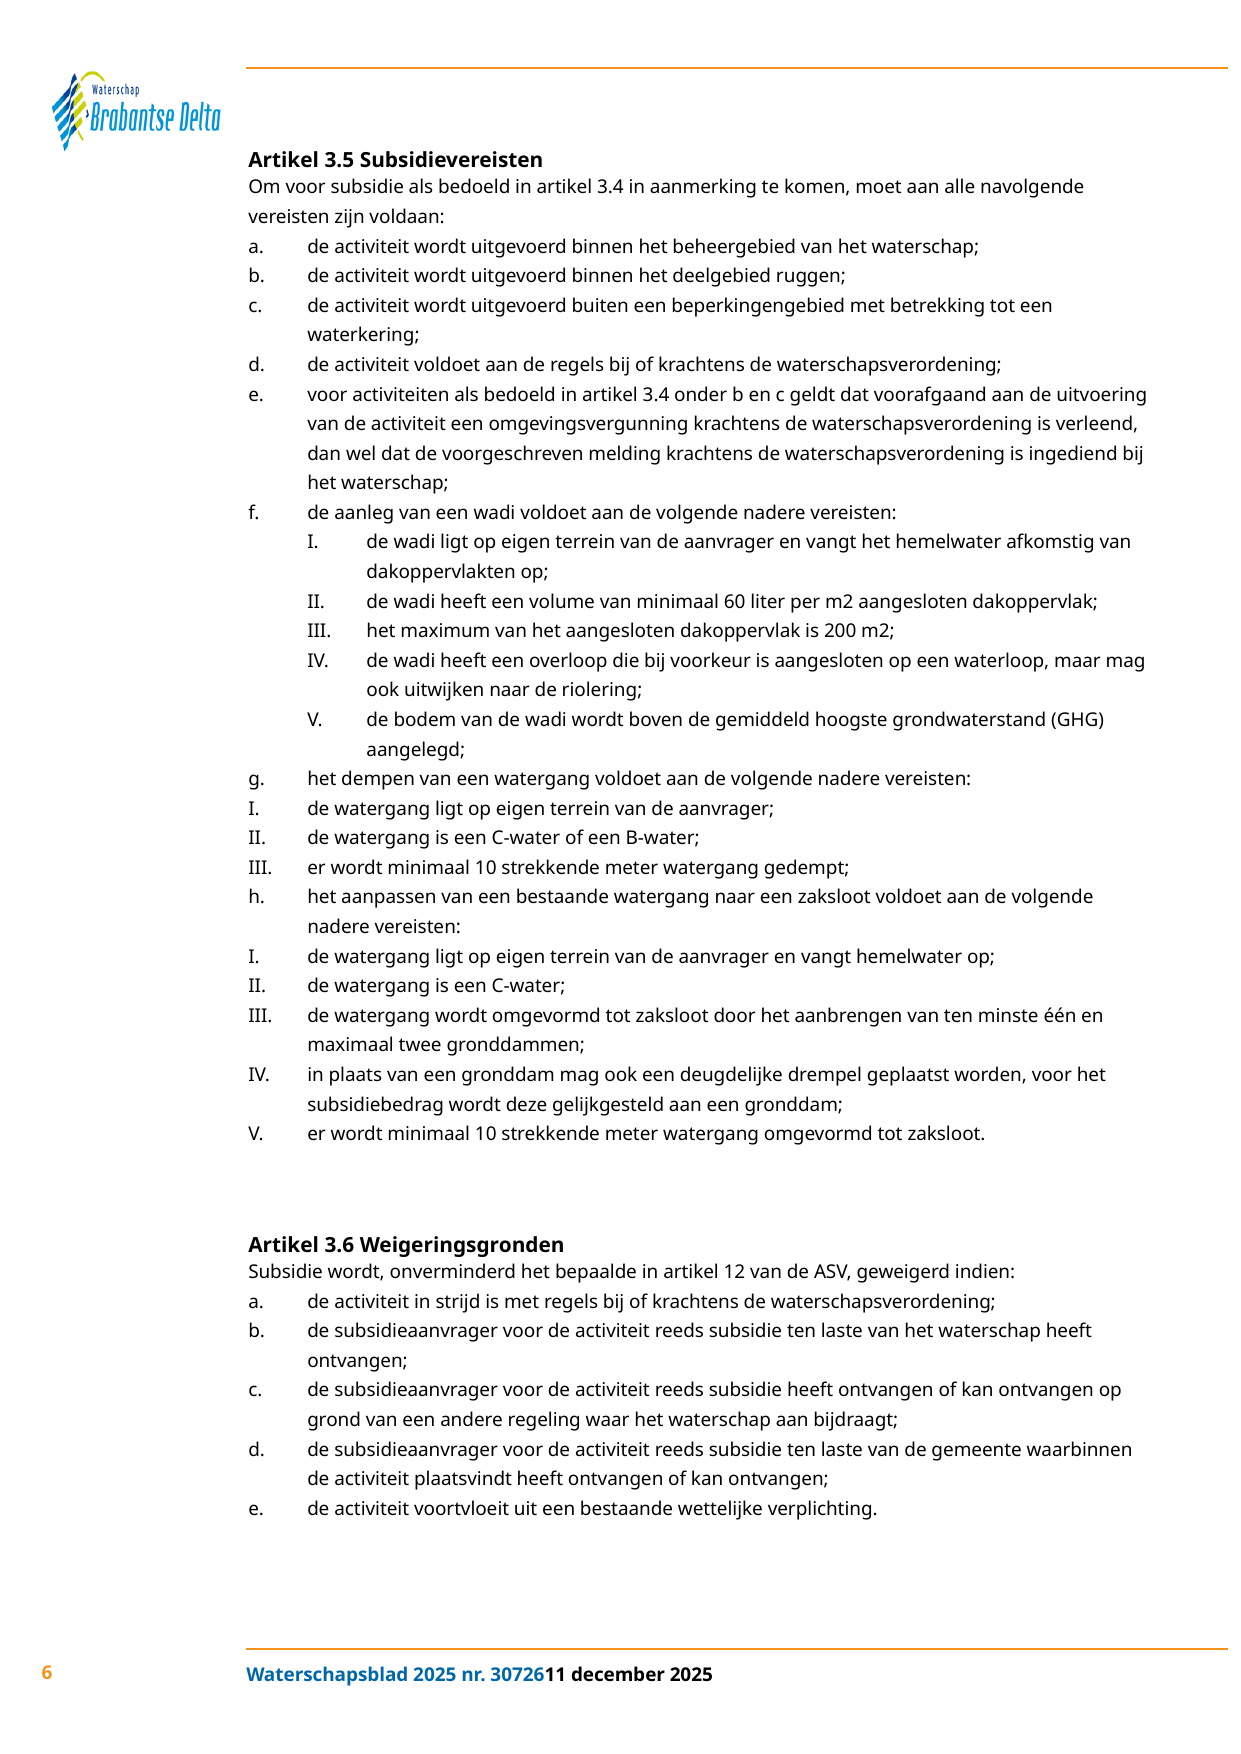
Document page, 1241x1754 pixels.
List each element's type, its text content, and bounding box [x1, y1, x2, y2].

list het dempen van een watergang voldoet aan de volgende nadere vereisten: [248, 765, 1152, 791]
list er wordt minimaal 10 strekkende meter watergang gedempt; [248, 854, 1152, 880]
picture [41, 47, 231, 172]
list de bodem van de wadi wordt boven de gemiddeld hoogste grondwaterstand (GHG) aangelegd; [307, 706, 1152, 761]
list de activiteit in strijd is met regels bij of krachtens de waterschapsverordening; [248, 1288, 1152, 1314]
list er wordt minimaal 10 strekkende meter watergang omgevormd tot zaksloot. [248, 1120, 1152, 1146]
list de subsidieaanvrager voor de activiteit reeds subsidie ten laste van de gemeente waarbinnen de activiteit plaatsvindt heeft ontvangen of kan ontvangen; [248, 1436, 1152, 1491]
list de activiteit wordt uitgevoerd binnen het beheergebied van het waterschap; [248, 233, 1152, 258]
list de watergang is een C-water; [248, 972, 1152, 998]
list de aanleg van een wadi voldoet aan de volgende nadere vereisten: [248, 499, 1152, 525]
list de wadi heeft een overloop die bij voorkeur is aangesloten op een waterloop, maar mag ook uitwijken naar de riolering; [307, 647, 1152, 702]
list de watergang is een C-water of een B-water; [248, 824, 1152, 850]
list de watergang wordt omgevormd tot zaksloot door het aanbrengen van ten minste één en maximaal twee gronddammen; [248, 1002, 1152, 1057]
list de activiteit voortvloeit uit een bestaande wettelijke verplichting. [248, 1495, 1152, 1521]
list de subsidieaanvrager voor de activiteit reeds subsidie ten laste van het waterschap heeft ontvangen; [248, 1317, 1152, 1373]
text Om voor subsidie als bedoeld in artikel 3.4 in aanmerking te komen, moet aan alle navolgende vereisten zijn voldaan: [248, 174, 1152, 229]
text Artikel 3.6 Weigeringsgronden [248, 1230, 1152, 1258]
list voor activiteiten als bedoeld in artikel 3.4 onder b en c geldt dat voorafgaand aan de uitvoering van de activiteit een omgevingsvergunning krachtens de waterschapsverordening is verleend, dan wel dat de voorgeschreven melding krachtens de waterschapsverordening is ingediend bij het waterschap; [248, 381, 1152, 495]
list de watergang ligt op eigen terrein van de aanvrager en vangt hemelwater op; [248, 943, 1152, 968]
list de activiteit wordt uitgevoerd buiten een beperkingengebied met betrekking tot een waterkering; [248, 292, 1152, 347]
list het maximum van het aangesloten dakoppervlak is 200 m2; [307, 617, 1152, 643]
text Artikel 3.5 Subsidievereisten [248, 145, 1152, 174]
list de activiteit wordt uitgevoerd binnen het deelgebied ruggen; [248, 262, 1152, 288]
list in plaats van een gronddam mag ook een deugdelijke drempel geplaatst worden, voor het subsidiebedrag wordt deze gelijkgesteld aan een gronddam; [248, 1061, 1152, 1116]
list de wadi heeft een volume van minimaal 60 liter per m2 aangesloten dakoppervlak; [307, 588, 1152, 613]
list de subsidieaanvrager voor de activiteit reeds subsidie heeft ontvangen of kan ontvangen op grond van een andere regeling waar het waterschap aan bijdraagt; [248, 1377, 1152, 1432]
list de watergang ligt op eigen terrein van de aanvrager; [248, 795, 1152, 821]
list het aanpassen van een bestaande watergang naar een zaksloot voldoet aan de volgende nadere vereisten: [248, 884, 1152, 939]
list de activiteit voldoet aan de regels bij of krachtens de waterschapsverordening; [248, 351, 1152, 377]
text Subsidie wordt, onverminderd het bepaalde in artikel 12 van de ASV, geweigerd indien: [248, 1258, 1152, 1284]
list de wadi ligt op eigen terrein van de aanvrager en vangt het hemelwater afkomstig van dakoppervlakten op; [307, 529, 1152, 584]
